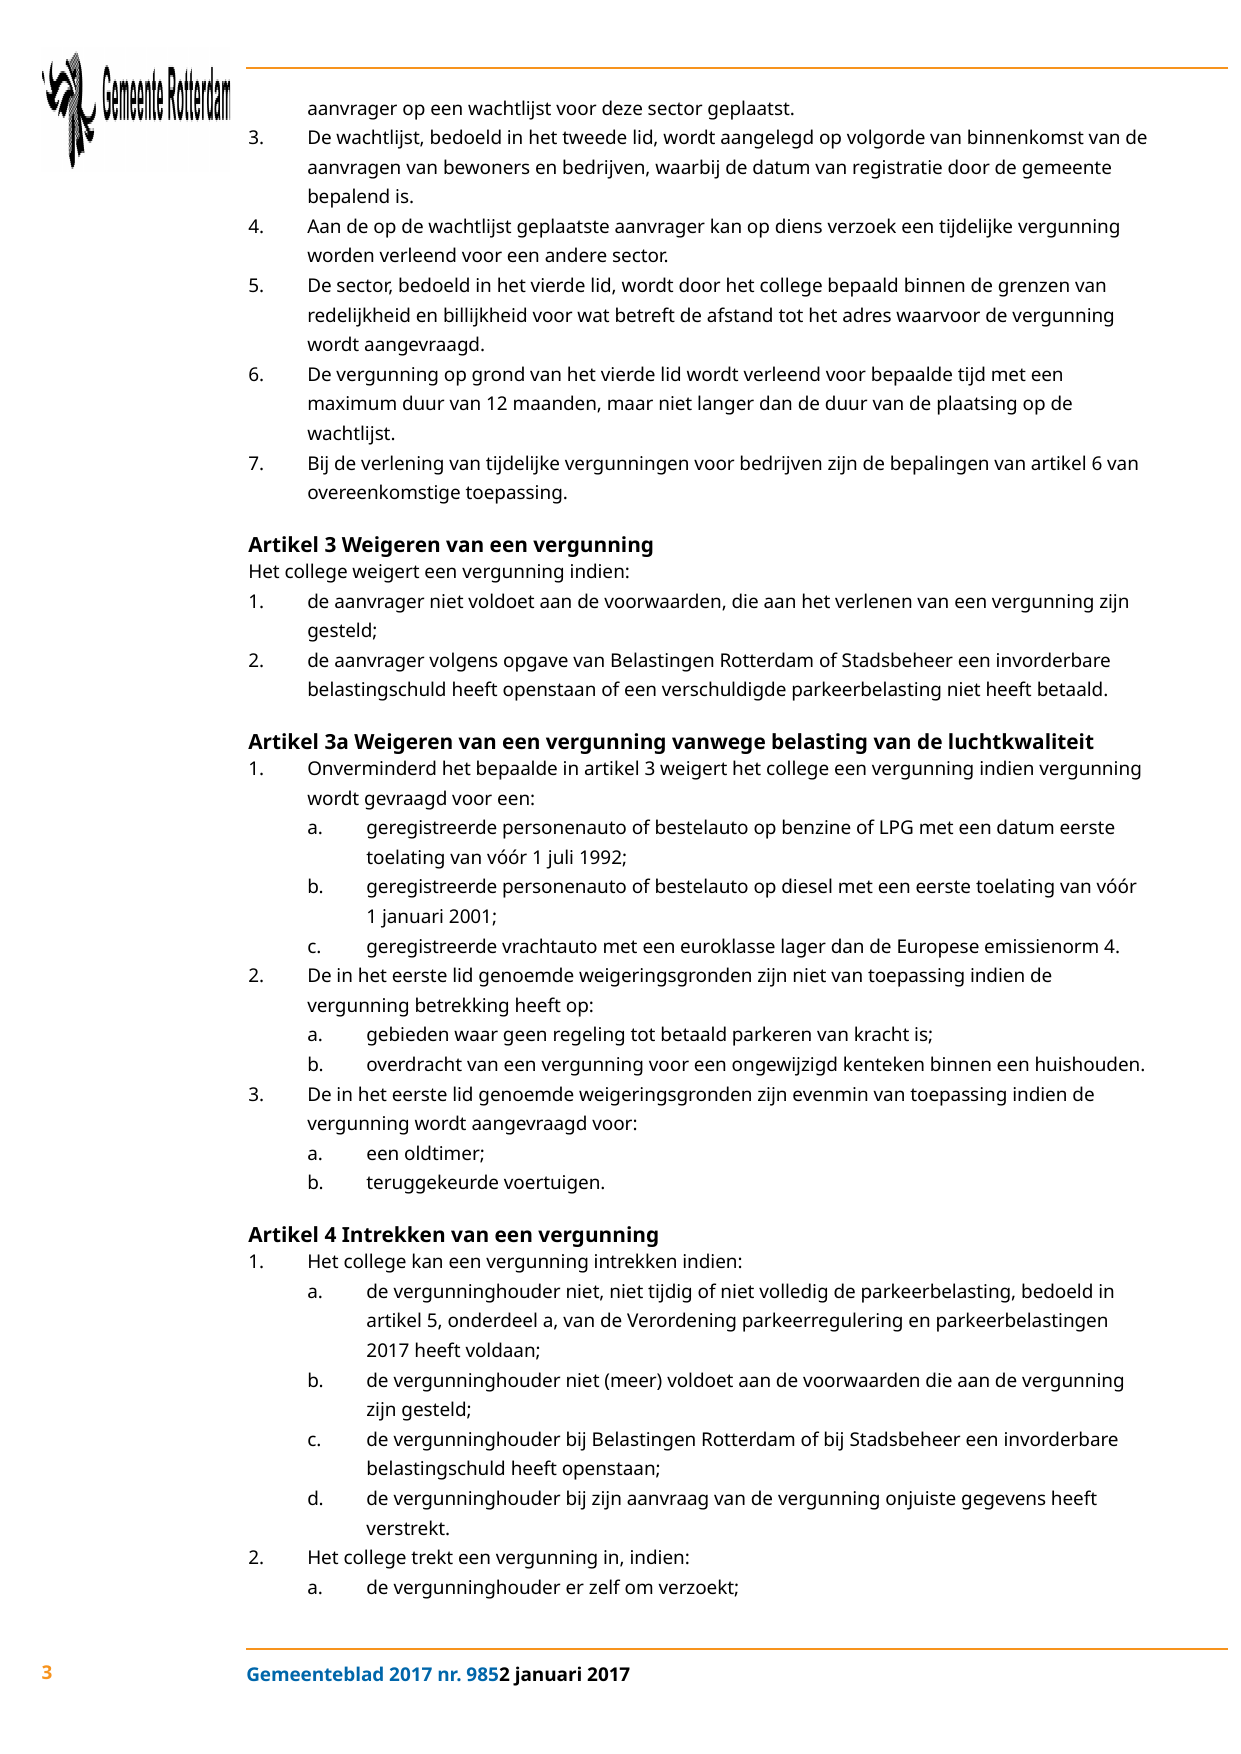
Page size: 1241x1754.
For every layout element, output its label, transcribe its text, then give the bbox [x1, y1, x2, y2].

list geregistreerde personenauto of bestelauto op benzine of LPG met een datum eerste toelating van vóór 1 juli 1992; [307, 814, 1152, 870]
text Het college weigert een vergunning indien: [248, 558, 1152, 584]
text Artikel 3a Weigeren van een vergunning vanwege belasting van de luchtkwaliteit [248, 727, 1152, 755]
list De vergunning op grond van het vierde lid wordt verleend voor bepaalde tijd met een maximum duur van 12 maanden, maar niet langer dan de duur van de plaatsing op de wachtlijst. [248, 361, 1152, 446]
list Aan de op de wachtlijst geplaatste aanvrager kan op diens verzoek een tijdelijke vergunning worden verleend voor een andere sector. [248, 213, 1152, 268]
list de vergunninghouder bij zijn aanvraag van de vergunning onjuiste gegevens heeft verstrekt. [307, 1485, 1152, 1540]
list geregistreerde personenauto of bestelauto op diesel met een eerste toelating van vóór 1 januari 2001; [307, 874, 1152, 929]
list de vergunninghouder niet (meer) voldoet aan de voorwaarden die aan de vergunning zijn gesteld; [307, 1367, 1152, 1422]
list De wachtlijst, bedoeld in het tweede lid, wordt aangelegd op volgorde van binnenkomst van de aanvragen van bewoners en bedrijven, waarbij de datum van registratie door de gemeente bepalend is. [248, 124, 1152, 209]
text Artikel 3 Weigeren van een vergunning [248, 530, 1152, 558]
list een oldtimer; [307, 1140, 1152, 1166]
list geregistreerde vrachtauto met een euroklasse lager dan de Europese emissienorm 4. [307, 933, 1152, 959]
list De in het eerste lid genoemde weigeringsgronden zijn evenmin van toepassing indien de vergunning wordt aangevraagd voor: [248, 1081, 1152, 1136]
list teruggekeurde voertuigen. [307, 1169, 1152, 1195]
list de vergunninghouder er zelf om verzoekt; [307, 1574, 1152, 1599]
list Bij de verlening van tijdelijke vergunningen voor bedrijven zijn de bepalingen van artikel 6 van overeenkomstige toepassing. [248, 450, 1152, 505]
list gebieden waar geen regeling tot betaald parkeren van kracht is; [307, 1022, 1152, 1047]
picture [41, 47, 231, 172]
list Het college kan een vergunning intrekken indien: [248, 1248, 1152, 1274]
list overdracht van een vergunning voor een ongewijzigd kenteken binnen een huishouden. [307, 1051, 1152, 1077]
list de aanvrager niet voldoet aan de voorwaarden, die aan het verlenen van een vergunning zijn gesteld; [248, 588, 1152, 643]
list de aanvrager volgens opgave van Belastingen Rotterdam of Stadsbeheer een invorderbare belastingschuld heeft openstaan of een verschuldigde parkeerbelasting niet heeft betaald. [248, 647, 1152, 702]
list aanvrager op een wachtlijst voor deze sector geplaatst. [248, 95, 1152, 121]
text Artikel 4 Intrekken van een vergunning [248, 1220, 1152, 1248]
list De in het eerste lid genoemde weigeringsgronden zijn niet van toepassing indien de vergunning betrekking heeft op: [248, 962, 1152, 1018]
list Het college trekt een vergunning in, indien: [248, 1544, 1152, 1570]
list de vergunninghouder bij Belastingen Rotterdam of bij Stadsbeheer een invorderbare belastingschuld heeft openstaan; [307, 1426, 1152, 1481]
list De sector, bedoeld in het vierde lid, wordt door het college bepaald binnen de grenzen van redelijkheid en billijkheid voor wat betreft de afstand tot het adres waarvoor de vergunning wordt aangevraagd. [248, 272, 1152, 357]
list de vergunninghouder niet, niet tijdig of niet volledig de parkeerbelasting, bedoeld in artikel 5, onderdeel a, van de Verordening parkeerregulering en parkeerbelastingen 2017 heeft voldaan; [307, 1278, 1152, 1363]
list Onverminderd het bepaalde in artikel 3 weigert het college een vergunning indien vergunning wordt gevraagd voor een: [248, 755, 1152, 811]
